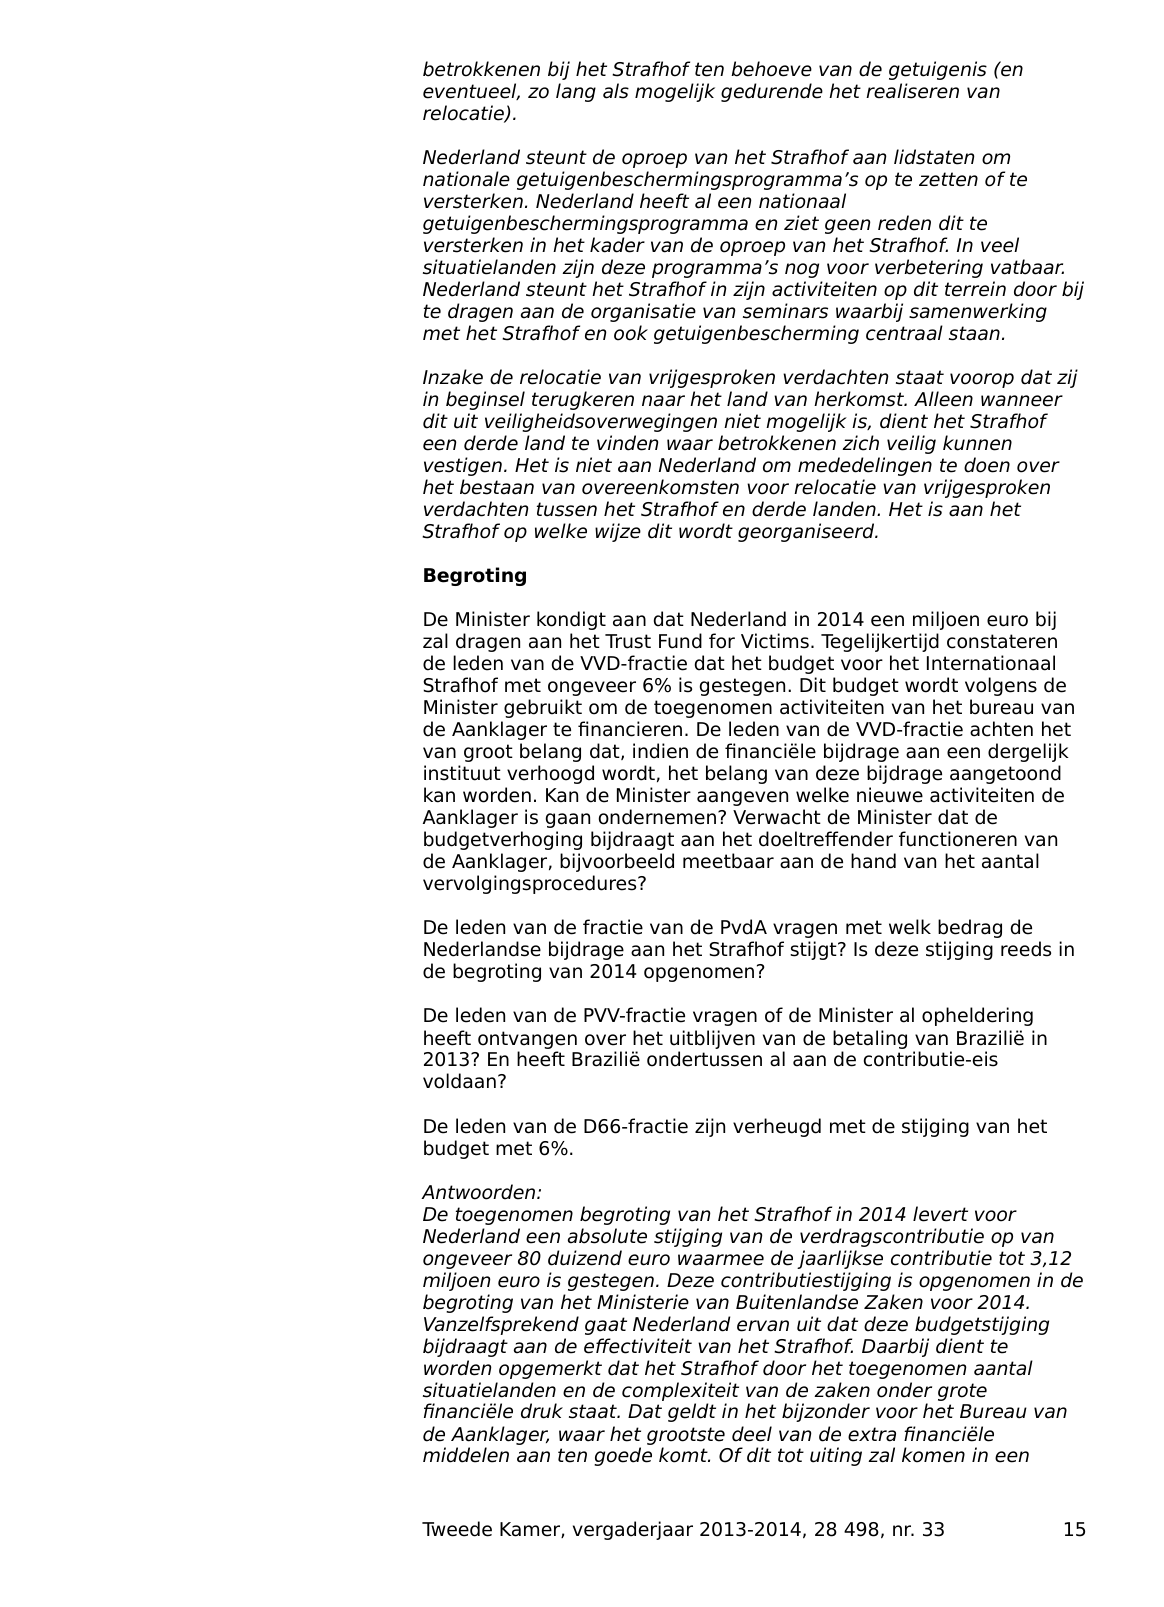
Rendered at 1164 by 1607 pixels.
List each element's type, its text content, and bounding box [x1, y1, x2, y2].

text De leden van de fractie van de PvdA vragen met welk bedrag de Nederlandse bijdrage aan het Strafhof stijgt? Is deze stijging reeds in de begroting van 2014 opgenomen? [422, 917, 1087, 983]
text betrokkenen bij het Strafhof ten behoeve van de getuigenis (en eventueel, zo lang als mogelijk gedurende het realiseren van relocatie). [422, 59, 1087, 125]
text Inzake de relocatie van vrijgesproken verdachten staat voorop dat zij in beginsel terugkeren naar het land van herkomst. Alleen wanneer dit uit veiligheidsoverwegingen niet mogelijk is, dient het Strafhof een derde land te vinden waar betrokkenen zich veilig kunnen vestigen. Het is niet aan Nederland om mededelingen te doen over het bestaan van overeenkomsten voor relocatie van vrijgesproken verdachten tussen het Strafhof en derde landen. Het is aan het Strafhof op welke wijze dit wordt georganiseerd. [422, 367, 1087, 543]
text De leden van de PVV-fractie vragen of de Minister al opheldering heeft ontvangen over het uitblijven van de betaling van Brazilië in 2013? En heeft Brazilië ondertussen al aan de contributie-eis voldaan? [422, 1005, 1087, 1093]
text De toegenomen begroting van het Strafhof in 2014 levert voor Nederland een absolute stijging van de verdragscontributie op van ongeveer 80 duizend euro waarmee de jaarlijkse contributie tot 3,12 miljoen euro is gestegen. Deze contributiestijging is opgenomen in de begroting van het Ministerie van Buitenlandse Zaken voor 2014. Vanzelfsprekend gaat Nederland ervan uit dat deze budgetstijging bijdraagt aan de effectiviteit van het Strafhof. Daarbij dient te worden opgemerkt dat het Strafhof door het toegenomen aantal situatielanden en de complexiteit van de zaken onder grote financiële druk staat. Dat geldt in het bijzonder voor het Bureau van de Aanklager, waar het grootste deel van de extra financiële middelen aan ten goede komt. Of dit tot uiting zal komen in een [422, 1204, 1087, 1467]
text Nederland steunt de oproep van het Strafhof aan lidstaten om nationale getuigenbeschermingsprogramma’s op te zetten of te versterken. Nederland heeft al een nationaal getuigenbeschermingsprogramma en ziet geen reden dit te versterken in het kader van de oproep van het Strafhof. In veel situatielanden zijn deze programma’s nog voor verbetering vatbaar. Nederland steunt het Strafhof in zijn activiteiten op dit terrein door bij te dragen aan de organisatie van seminars waarbij samenwerking met het Strafhof en ook getuigenbescherming centraal staan. [422, 147, 1087, 345]
text De Minister kondigt aan dat Nederland in 2014 een miljoen euro bij zal dragen aan het Trust Fund for Victims. Tegelijkertijd constateren de leden van de VVD-fractie dat het budget voor het Internationaal Strafhof met ongeveer 6% is gestegen. Dit budget wordt volgens de Minister gebruikt om de toegenomen activiteiten van het bureau van de Aanklager te financieren. De leden van de VVD-fractie achten het van groot belang dat, indien de financiële bijdrage aan een dergelijk instituut verhoogd wordt, het belang van deze bijdrage aangetoond kan worden. Kan de Minister aangeven welke nieuwe activiteiten de Aanklager is gaan ondernemen? Verwacht de Minister dat de budgetverhoging bijdraagt aan het doeltreffender functioneren van de Aanklager, bijvoorbeeld meetbaar aan de hand van het aantal vervolgingsprocedures? [422, 609, 1087, 895]
text De leden van de D66-fractie zijn verheugd met de stijging van het budget met 6%. [422, 1116, 1087, 1159]
text Antwoorden: [422, 1182, 1087, 1204]
subtitle Begroting [422, 565, 1087, 587]
